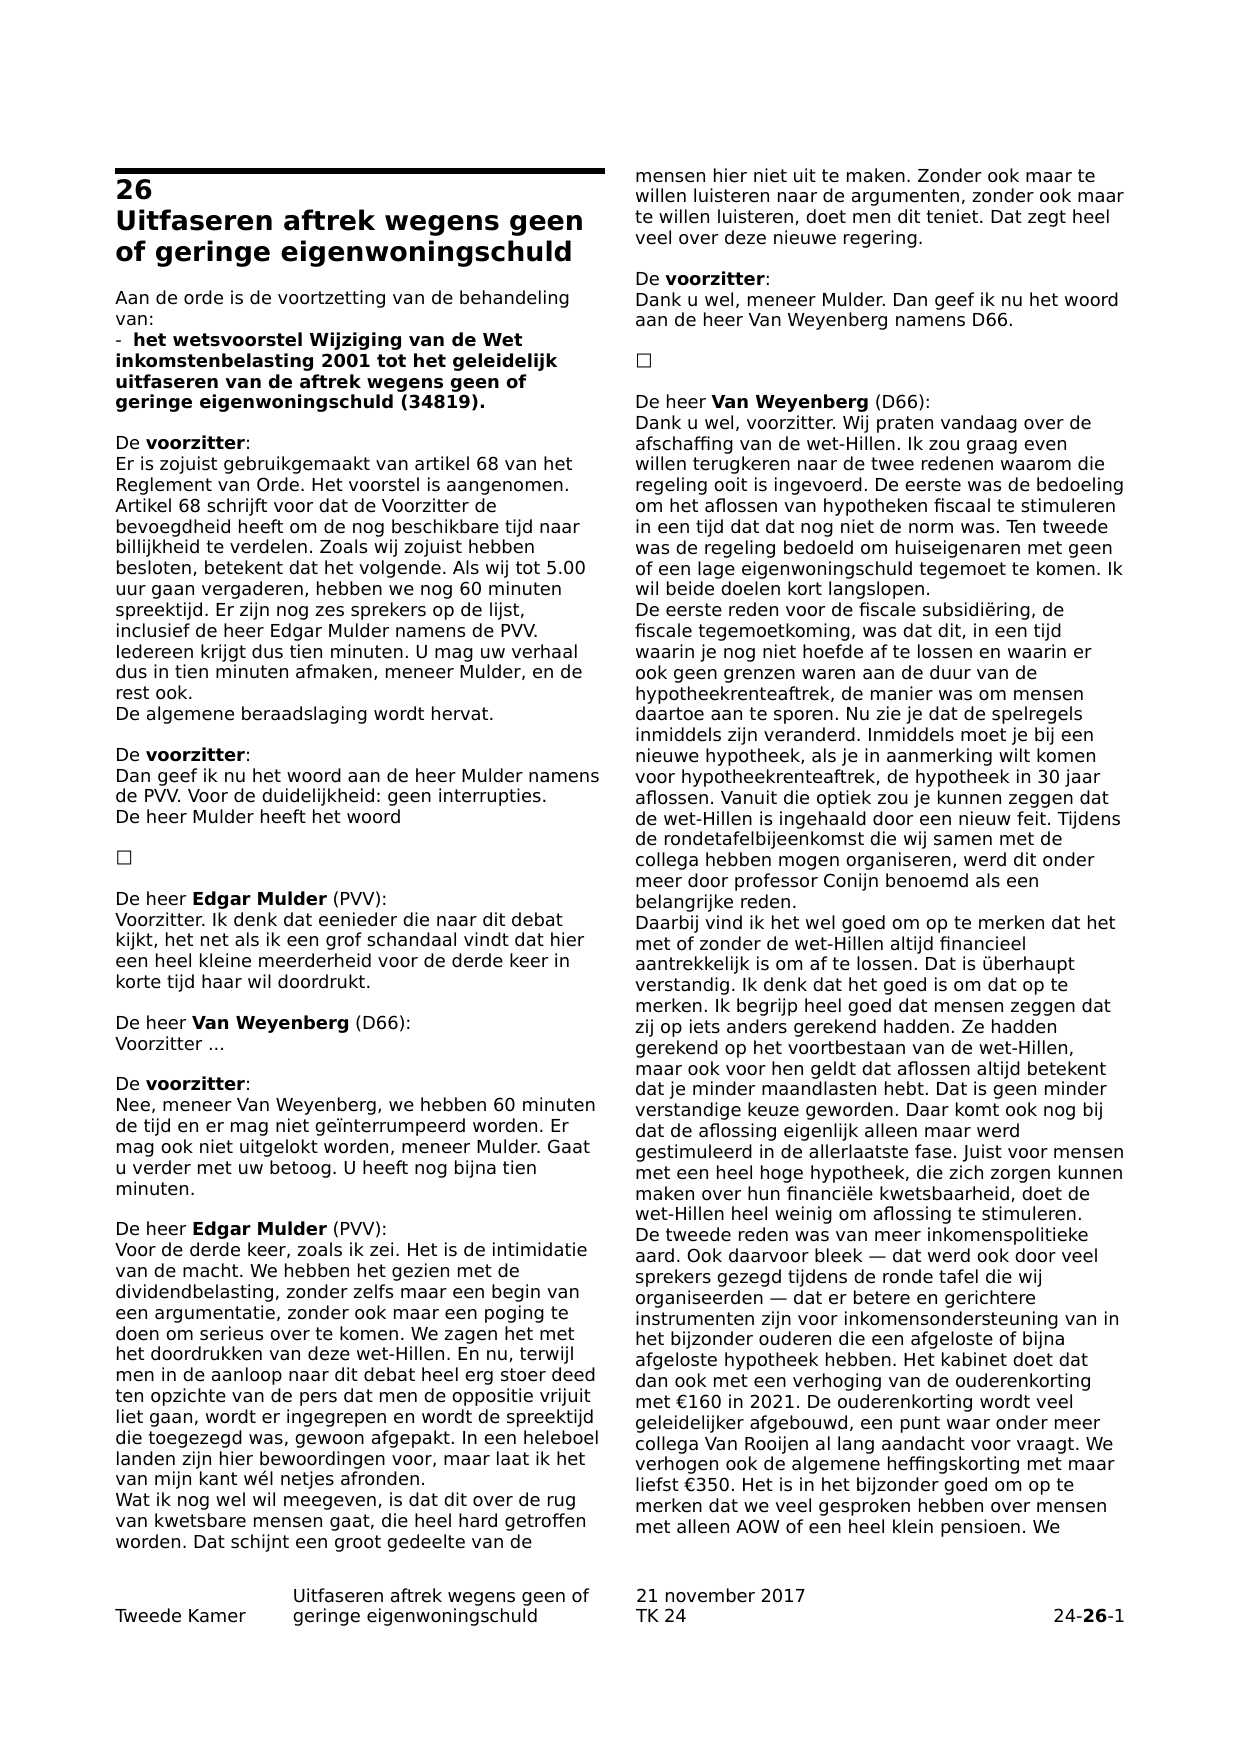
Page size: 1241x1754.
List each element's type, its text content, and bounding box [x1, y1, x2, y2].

text Nee, meneer Van Weyenberg, we hebben 60 minuten de tijd en er mag niet geïnterrumpeerd worden. Er mag ook niet uitgelokt worden, meneer Mulder. Gaat u verder met uw betoog. U heeft nog bijna tien minuten. [115, 1095, 605, 1199]
list het wetsvoorstel Wijziging van de Wet inkomstenbelasting 2001 tot het geleidelijk uitfaseren van de aftrek wegens geen of geringe eigenwoningschuld (34819). [115, 330, 605, 413]
text Wat ik nog wel wil meegeven, is dat dit over de rug van kwetsbare mensen gaat, die heel hard getroffen worden. Dat schijnt een groot gedeelte van de [115, 1490, 605, 1552]
text Er is zojuist gebruikgemaakt van artikel 68 van het Reglement van Orde. Het voorstel is aangenomen. Artikel 68 schrijft voor dat de Voorzitter de bevoegdheid heeft om de nog beschikbare tijd naar billijkheid te verdelen. Zoals wij zojuist hebben besloten, betekent dat het volgende. Als wij tot 5.00 uur gaan vergaderen, hebben we nog 60 minuten spreektijd. Er zijn nog zes sprekers op de lijst, inclusief de heer Edgar Mulder namens de PVV. Iedereen krijgt dus tien minuten. U mag uw verhaal dus in tien minuten afmaken, meneer Mulder, en de rest ook. [115, 454, 605, 704]
text ⬜ [115, 848, 605, 869]
text Dan geef ik nu het woord aan de heer Mulder namens de PVV. Voor de duidelijkheid: geen interrupties. [115, 765, 605, 807]
text De voorzitter: [115, 1074, 605, 1095]
text De heer Edgar Mulder (PVV): [115, 889, 605, 909]
text De eerste reden voor de fiscale subsidiëring, de fiscale tegemoetkoming, was dat dit, in een tijd waarin je nog niet hoefde af te lossen en waarin er ook geen grenzen waren aan de duur van de hypotheekrenteaftrek, de manier was om mensen daartoe aan te sporen. Nu zie je dat de spelregels inmiddels zijn veranderd. Inmiddels moet je bij een nieuwe hypotheek, als je in aanmerking wilt komen voor hypotheekrenteaftrek, de hypotheek in 30 jaar aflossen. Vanuit die optiek zou je kunnen zeggen dat de wet-Hillen is ingehaald door een nieuw feit. Tijdens de rondetafelbijeenkomst die wij samen met de collega hebben mogen organiseren, werd dit onder meer door professor Conijn benoemd als een belangrijke reden. [635, 600, 1125, 912]
text De heer Mulder heeft het woord [115, 807, 605, 828]
text De voorzitter: [115, 433, 605, 454]
text ⬜ [635, 351, 1125, 372]
text De heer Van Weyenberg (D66): [635, 392, 1125, 412]
text De voorzitter: [635, 269, 1125, 289]
text Voor de derde keer, zoals ik zei. Het is de intimidatie van de macht. We hebben het gezien met de dividendbelasting, zonder zelfs maar een begin van een argumentatie, zonder ook maar een poging te doen om serieus over te komen. We zagen het met het doordrukken van deze wet-Hillen. En nu, terwijl men in de aanloop naar dit debat heel erg stoer deed ten opzichte van de pers dat men de oppositie vrijuit liet gaan, wordt er ingegrepen en wordt de spreektijd die toegezegd was, gewoon afgepakt. In een heleboel landen zijn hier bewoordingen voor, maar laat ik het van mijn kant wél netjes afronden. [115, 1240, 605, 1490]
text Voorzitter. Ik denk dat eenieder die naar dit debat kijkt, het net als ik een grof schandaal vindt dat hier een heel kleine meerderheid voor de derde keer in korte tijd haar wil doordrukt. [115, 909, 605, 993]
text De tweede reden was van meer inkomenspolitieke aard. Ook daarvoor bleek — dat werd ook door veel sprekers gezegd tijdens de ronde tafel die wij organiseerden — dat er betere en gerichtere instrumenten zijn voor inkomensondersteuning van in het bijzonder ouderen die een afgeloste of bijna afgeloste hypotheek hebben. Het kabinet doet dat dan ook met een verhoging van de ouderenkorting met €160 in 2021. De ouderenkorting wordt veel geleidelijker afgebouwd, een punt waar onder meer collega Van Rooijen al lang aandacht voor vraagt. We verhogen ook de algemene heffingskorting met maar liefst €350. Het is in het bijzonder goed om op te merken dat we veel gesproken hebben over mensen met alleen AOW of een heel klein pensioen. We [635, 1225, 1125, 1537]
text De heer Edgar Mulder (PVV): [115, 1219, 605, 1240]
text Voorzitter ... [115, 1033, 605, 1054]
title 26 Uitfaseren aftrek wegens geen of geringe eigenwoningschuld [115, 174, 605, 268]
text Dank u wel, voorzitter. Wij praten vandaag over de afschaffing van de wet-Hillen. Ik zou graag even willen terugkeren naar de twee redenen waarom die regeling ooit is ingevoerd. De eerste was de bedoeling om het aflossen van hypotheken fiscaal te stimuleren in een tijd dat dat nog niet de norm was. Ten tweede was de regeling bedoeld om huiseigenaren met geen of een lage eigenwoningschuld tegemoet te komen. Ik wil beide doelen kort langslopen. [635, 412, 1125, 600]
text Daarbij vind ik het wel goed om op te merken dat het met of zonder de wet-Hillen altijd financieel aantrekkelijk is om af te lossen. Dat is überhaupt verstandig. Ik denk dat het goed is om dat op te merken. Ik begrijp heel goed dat mensen zeggen dat zij op iets anders gerekend hadden. Ze hadden gerekend op het voortbestaan van de wet-Hillen, maar ook voor hen geldt dat aflossen altijd betekent dat je minder maandlasten hebt. Dat is geen minder verstandige keuze geworden. Daar komt ook nog bij dat de aflossing eigenlijk alleen maar werd gestimuleerd in de allerlaatste fase. Juist voor mensen met een heel hoge hypotheek, die zich zorgen kunnen maken over hun financiële kwetsbaarheid, doet de wet-Hillen heel weinig om aflossing te stimuleren. [635, 912, 1125, 1225]
text Dank u wel, meneer Mulder. Dan geef ik nu het woord aan de heer Van Weyenberg namens D66. [635, 289, 1125, 331]
text Aan de orde is de voortzetting van de behandeling van: [115, 288, 605, 330]
text De heer Van Weyenberg (D66): [115, 1013, 605, 1033]
text De algemene beraadslaging wordt hervat. [115, 704, 605, 725]
text mensen hier niet uit te maken. Zonder ook maar te willen luisteren naar de argumenten, zonder ook maar te willen luisteren, doet men dit teniet. Dat zegt heel veel over deze nieuwe regering. [635, 165, 1125, 249]
text De voorzitter: [115, 745, 605, 765]
